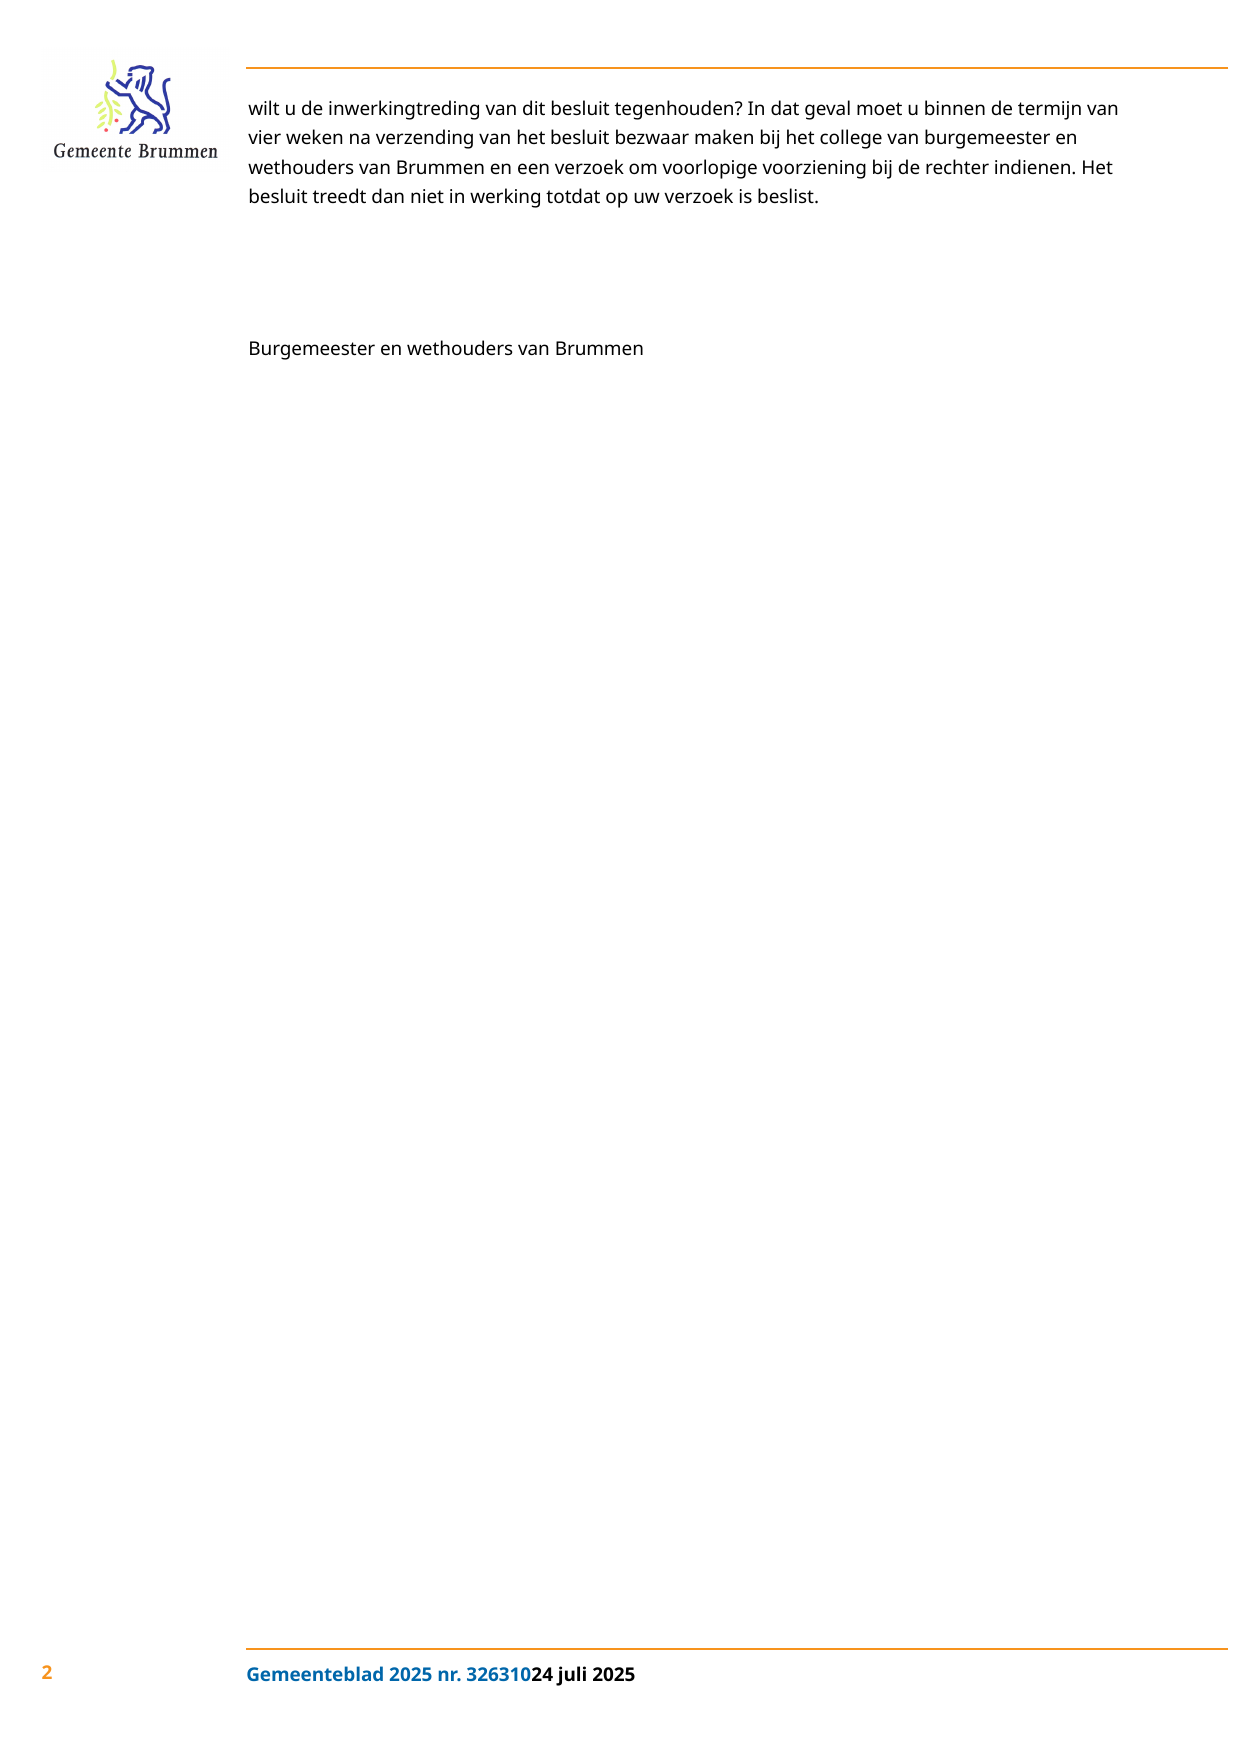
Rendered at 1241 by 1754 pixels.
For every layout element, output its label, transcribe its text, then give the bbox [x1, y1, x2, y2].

text wilt u de inwerkingtreding van dit besluit tegenhouden? In dat geval moet u binnen de termijn van vier weken na verzending van het besluit bezwaar maken bij het college van burgemeester en wethouders van Brummen en een verzoek om voorlopige voorziening bij de rechter indienen. Het besluit treedt dan niet in werking totdat op uw verzoek is beslist. [248, 95, 1152, 209]
picture [41, 47, 231, 172]
text Burgemeester en wethouders van Brummen [248, 335, 1152, 361]
